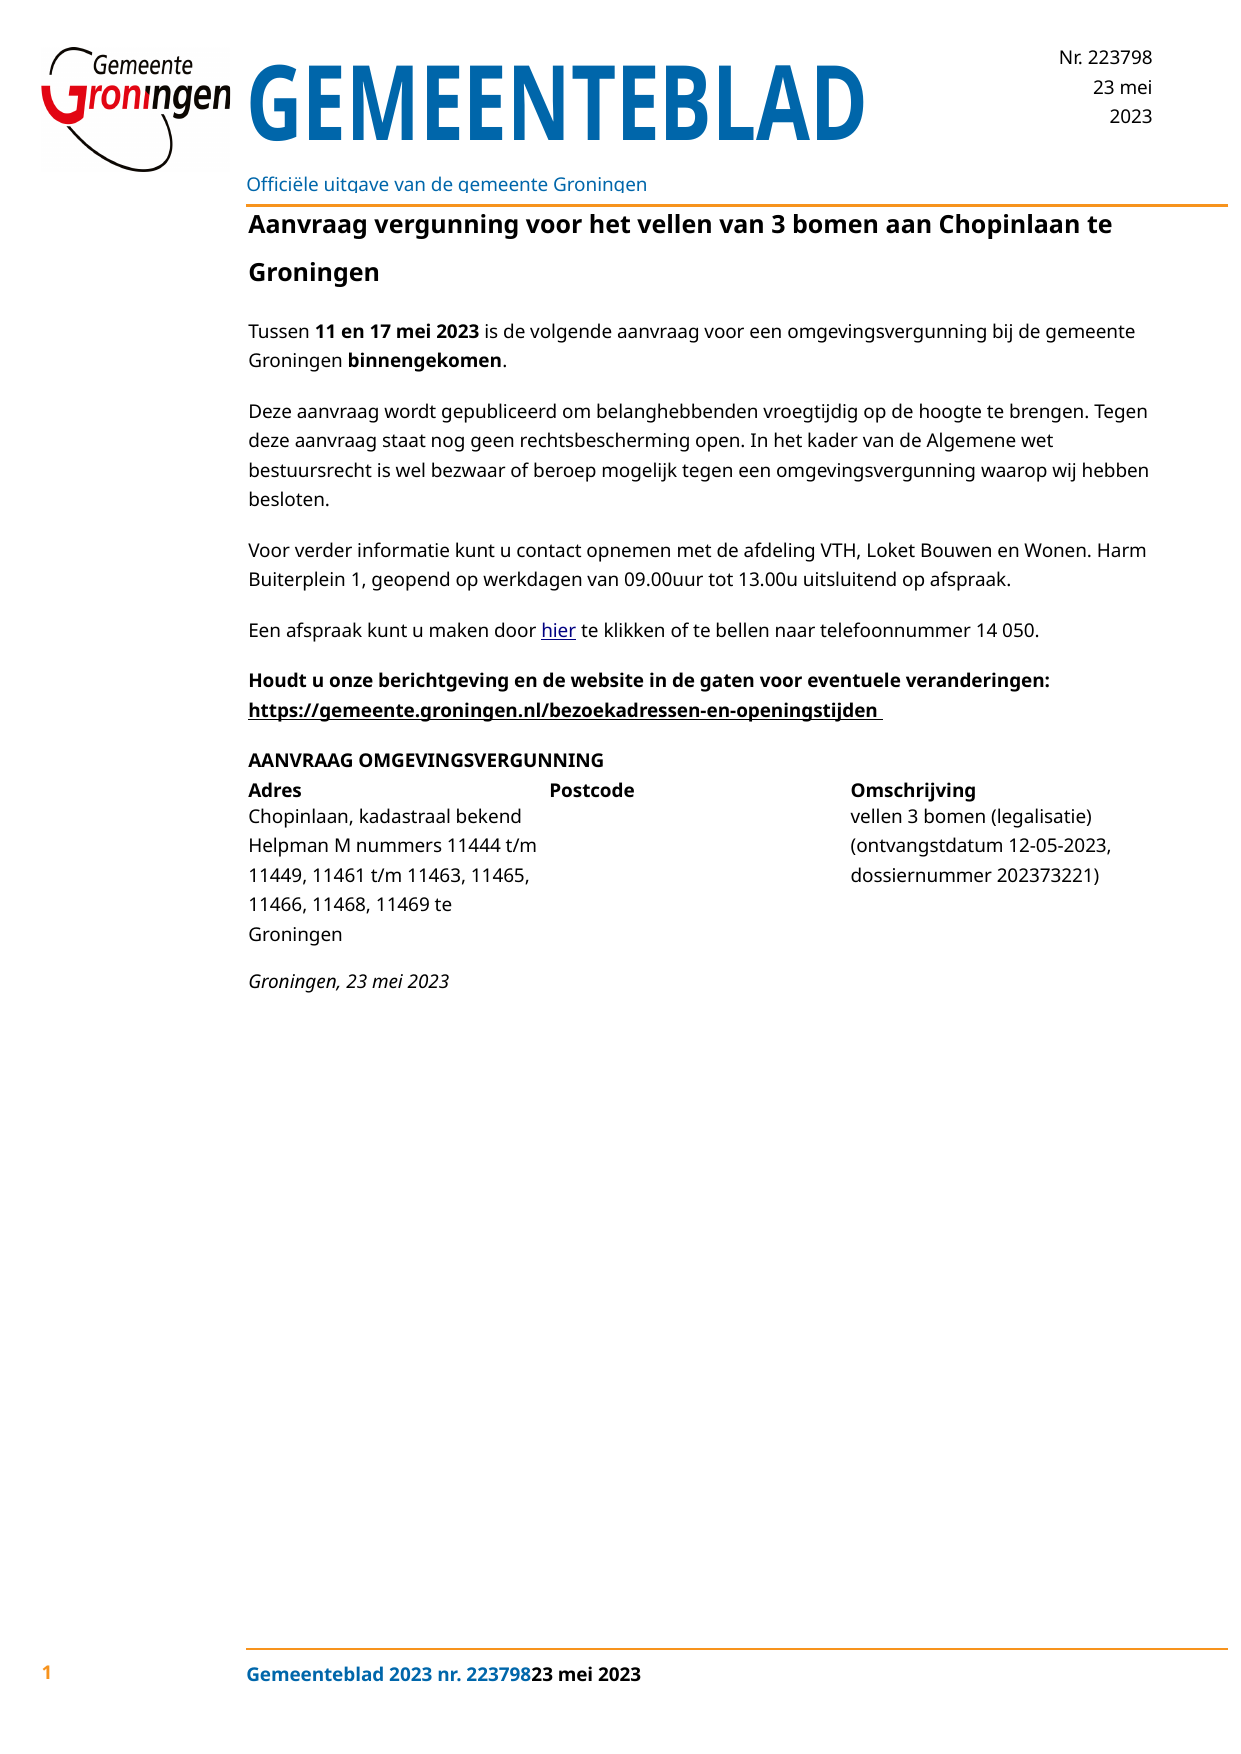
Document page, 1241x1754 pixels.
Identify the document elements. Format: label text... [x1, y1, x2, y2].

table_header Omschrijving [850, 777, 1152, 803]
text Voor verder informatie kunt u contact opnemen met de afdeling VTH, Loket Bouwen en Wonen. Harm Buiterplein 1, geopend op werkdagen van 09.00uur tot 13.00u uitsluitend op afspraak. [248, 537, 1152, 592]
text Tussen 11 en 17 mei 2023 is de volgende aanvraag voor een omgevingsvergunning bij de gemeente Groningen binnengekomen. [248, 318, 1152, 373]
text Houdt u onze berichtgeving en de website in de gaten voor eventuele veranderingen: https://gemeente.groningen.nl/bezoekadressen-en-openingstijden [248, 667, 1152, 723]
text Aanvraag vergunning voor het vellen van 3 bomen aan Chopinlaan te Groningen [248, 207, 1152, 288]
text Deze aanvraag wordt gepubliceerd om belanghebbenden vroegtijdig op de hoogte te brengen. Tegen deze aanvraag staat nog geen rechtsbescherming open. In het kader van de Algemene wet bestuursrecht is wel bezwaar of beroep mogelijk tegen een omgevingsvergunning waarop wij hebben besloten. [248, 398, 1152, 512]
table_cell vellen 3 bomen (legalisatie) (ontvangstdatum 12-05-2023, dossiernummer 202373221) [850, 803, 1152, 947]
table_header Adres [248, 777, 549, 803]
table_cell Chopinlaan, kadastraal bekend Helpman M nummers 11444 t/m 11449, 11461 t/m 11463, 11465, 11466, 11468, 11469 te Groningen [248, 803, 549, 947]
table_header Postcode [549, 777, 850, 803]
text AANVRAAG OMGEVINGSVERGUNNING [248, 747, 1152, 773]
text Een afspraak kunt u maken door hier te klikken of te bellen naar telefoonnummer 14 050. [248, 617, 1152, 643]
text Groningen, 23 mei 2023 [248, 968, 1152, 994]
table_cell [549, 803, 850, 947]
picture [41, 47, 231, 172]
